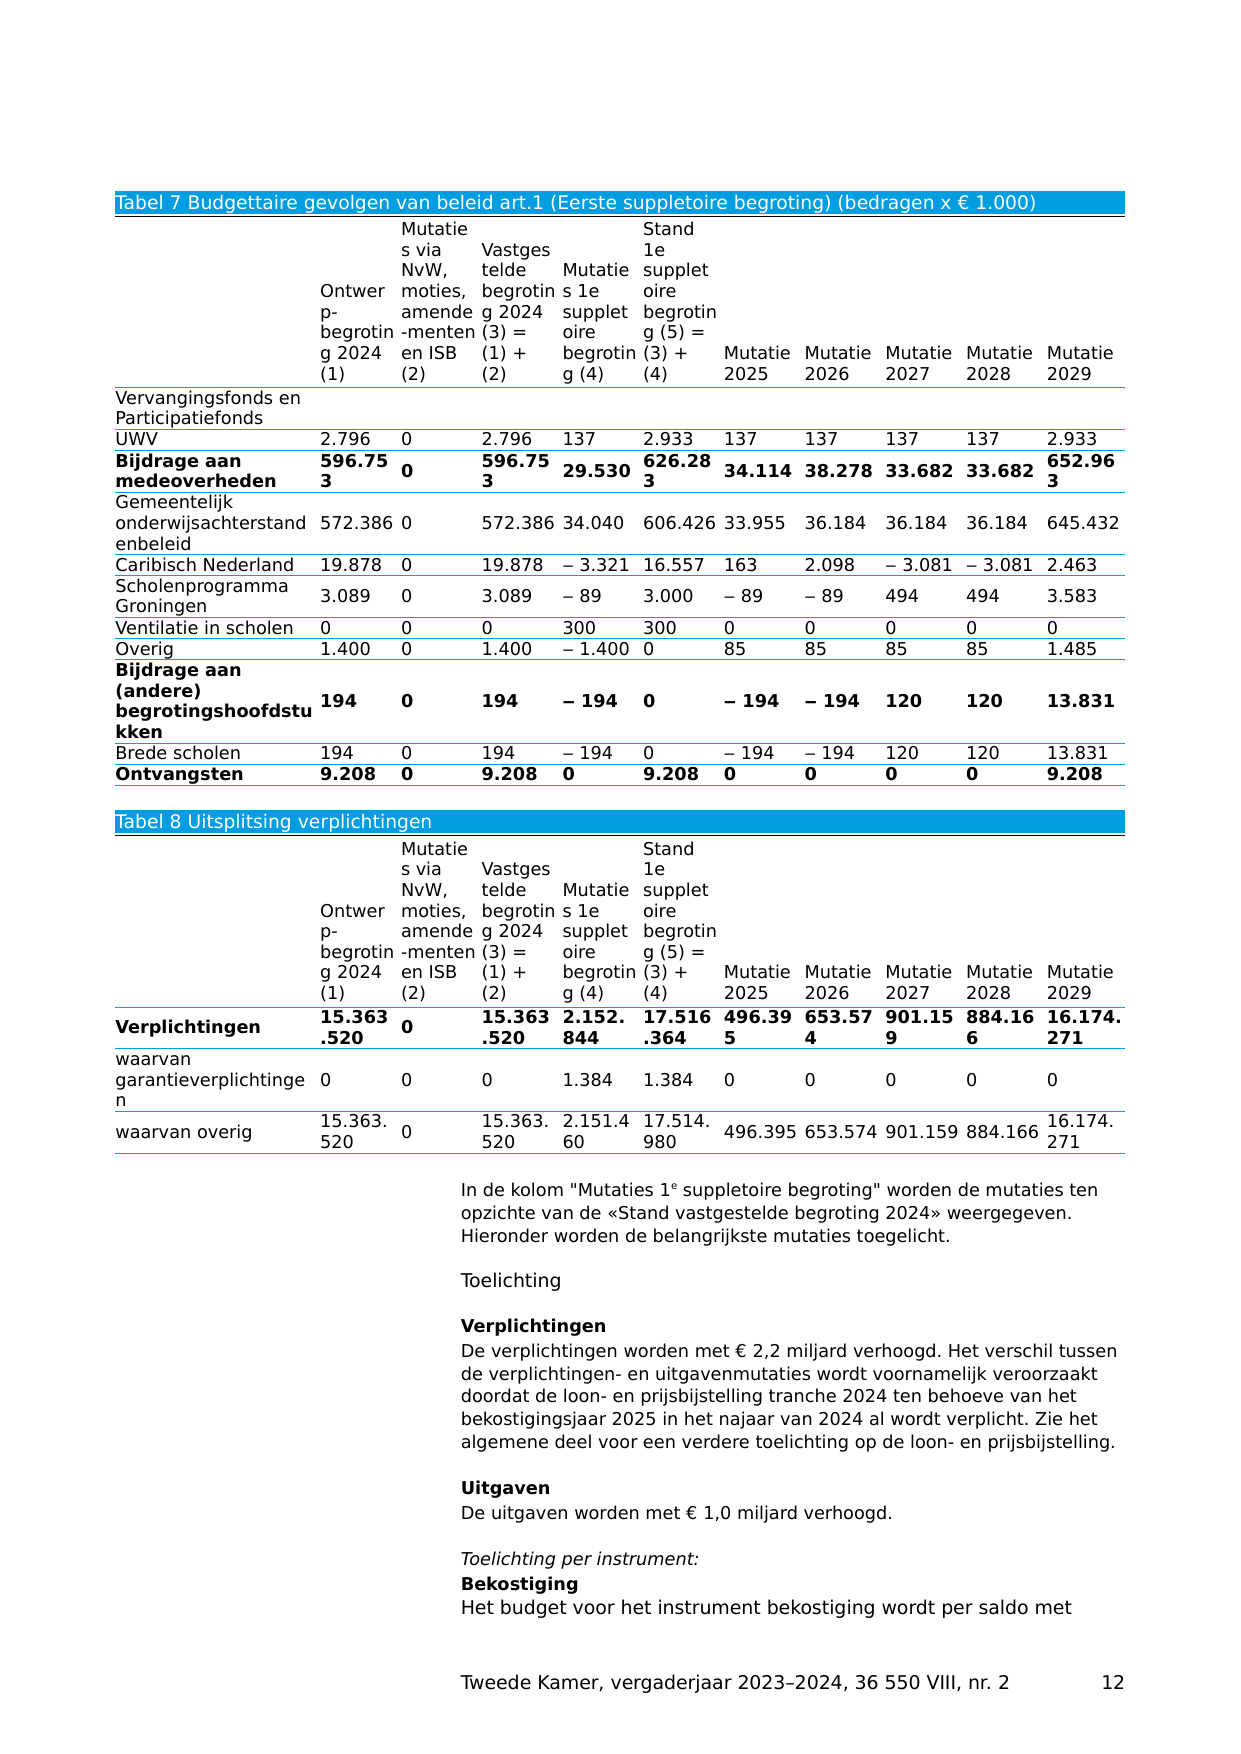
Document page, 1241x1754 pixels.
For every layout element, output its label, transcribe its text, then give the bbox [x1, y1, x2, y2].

table_cell ‒ 194 [801, 660, 882, 742]
table_cell Ontwerp-begroting 2024 (1) [317, 836, 398, 1007]
table_cell 0 [640, 744, 721, 763]
text De verplichtingen worden met € 2,2 miljard verhoogd. Het verschil tussen de verplichtingen- en uitgavenmutaties wordt voornamelijk veroorzaakt doordat de loon- en prijsbijstelling tranche 2024 ten behoeve van het bekostigingsjaar 2025 in het najaar van 2024 al wordt verplicht. Zie het algemene deel voor een verdere toelichting op de loon- en prijsbijstelling. [461, 1339, 1125, 1453]
table_cell ‒ 194 [559, 744, 640, 763]
table_cell 652.963 [1044, 451, 1125, 492]
table_cell 0 [640, 639, 721, 659]
table_cell Scholenprogramma Groningen [115, 576, 317, 617]
table_cell 137 [882, 430, 963, 450]
table_cell 0 [398, 744, 478, 763]
table_cell 85 [963, 639, 1044, 659]
table_cell Bijdrage aan medeoverheden [115, 451, 317, 492]
table_cell 572.386 [479, 493, 559, 554]
table_cell 2.463 [1044, 555, 1125, 575]
table_cell 653.574 [801, 1008, 882, 1048]
table_cell 3.583 [1044, 576, 1125, 617]
table_cell 17.514.980 [640, 1112, 721, 1152]
table_cell 2.098 [801, 555, 882, 575]
table_cell 34.040 [559, 493, 640, 554]
table_cell [398, 388, 478, 429]
table_cell 120 [963, 744, 1044, 763]
table_cell 16.174.271 [1044, 1112, 1125, 1152]
table_cell 15.363.520 [317, 1008, 398, 1048]
table_cell Vastgestelde begroting 2024 (3) = (1) + (2) [479, 836, 559, 1007]
table_cell Mutatie 2028 [963, 217, 1044, 387]
table_cell 3.089 [479, 576, 559, 617]
table_cell 596.753 [479, 451, 559, 492]
text Het budget voor het instrument bekostiging wordt per saldo met [461, 1597, 1125, 1619]
table_cell Brede scholen [115, 744, 317, 763]
table_cell 0 [721, 765, 801, 785]
table_cell 0 [398, 576, 478, 617]
table_cell 85 [801, 639, 882, 659]
table_cell 0 [640, 660, 721, 742]
table_cell Mutaties via NvW, moties, amende-menten en ISB (2) [398, 836, 478, 1007]
table_cell 0 [479, 618, 559, 638]
table_cell 137 [721, 430, 801, 450]
table_cell Ventilatie in scholen [115, 618, 317, 638]
table_cell 120 [963, 660, 1044, 742]
table_cell 0 [317, 1049, 398, 1111]
table_cell 2.796 [479, 430, 559, 450]
table_cell 19.878 [317, 555, 398, 575]
table_cell ‒ 194 [721, 744, 801, 763]
table_cell 0 [801, 618, 882, 638]
table_cell Mutatie 2025 [721, 836, 801, 1007]
table_cell 2.933 [1044, 430, 1125, 450]
table_cell 0 [882, 1049, 963, 1111]
table_cell 9.208 [1044, 765, 1125, 785]
table_cell 496.395 [721, 1112, 801, 1152]
table_cell ‒ 1.400 [559, 639, 640, 659]
text Verplichtingen [461, 1314, 1125, 1337]
table_cell [317, 388, 398, 429]
table_cell Mutaties 1e suppletoire begroting (4) [559, 217, 640, 387]
table_cell 2.796 [317, 430, 398, 450]
table_cell 0 [398, 430, 478, 450]
table_cell 494 [882, 576, 963, 617]
table_cell 9.208 [479, 765, 559, 785]
table_cell 0 [479, 1049, 559, 1111]
table_cell 901.159 [882, 1008, 963, 1048]
table_cell ‒ 3.081 [963, 555, 1044, 575]
table_cell 29.530 [559, 451, 640, 492]
table_cell 19.878 [479, 555, 559, 575]
table_cell 16.557 [640, 555, 721, 575]
table_cell [1044, 388, 1125, 429]
table_cell 163 [721, 555, 801, 575]
table_cell 137 [963, 430, 1044, 450]
table_cell 1.400 [479, 639, 559, 659]
table_cell 194 [479, 744, 559, 763]
table_cell 194 [317, 744, 398, 763]
table_cell 2.151.460 [559, 1112, 640, 1152]
table_cell 194 [479, 660, 559, 742]
table_cell ‒ 89 [721, 576, 801, 617]
table_cell waarvan overig [115, 1112, 317, 1152]
table_cell ‒ 3.081 [882, 555, 963, 575]
table_cell 2.152.844 [559, 1008, 640, 1048]
table_cell 15.363.520 [479, 1112, 559, 1152]
table_cell 653.574 [801, 1112, 882, 1152]
table_cell 0 [317, 618, 398, 638]
table_cell [479, 388, 559, 429]
table_cell 884.166 [963, 1112, 1044, 1152]
table_cell 17.516.364 [640, 1008, 721, 1048]
table_cell 85 [721, 639, 801, 659]
table_cell 0 [1044, 618, 1125, 638]
text De uitgaven worden met € 1,0 miljard verhoogd. [461, 1501, 1125, 1524]
table_cell Mutatie 2029 [1044, 217, 1125, 387]
text Toelichting per instrument: [461, 1547, 1125, 1570]
table_cell Mutatie 2025 [721, 217, 801, 387]
table_cell 0 [801, 765, 882, 785]
table_cell 606.426 [640, 493, 721, 554]
table_cell 0 [559, 765, 640, 785]
table_cell 0 [882, 765, 963, 785]
table_cell 300 [559, 618, 640, 638]
text Bekostiging [461, 1572, 1125, 1595]
table_cell 15.363.520 [317, 1112, 398, 1152]
table_cell 0 [801, 1049, 882, 1111]
table_cell 645.432 [1044, 493, 1125, 554]
table_cell 496.395 [721, 1008, 801, 1048]
table_cell 3.089 [317, 576, 398, 617]
table_cell Mutatie 2027 [882, 217, 963, 387]
table_cell 16.174.271 [1044, 1008, 1125, 1048]
table_cell 85 [882, 639, 963, 659]
table_cell Stand 1e suppletoire begroting (5) = (3) + (4) [640, 836, 721, 1007]
table_cell Mutatie 2026 [801, 217, 882, 387]
table_cell ‒ 194 [721, 660, 801, 742]
table_cell Verplichtingen [115, 1008, 317, 1048]
table_cell 0 [963, 618, 1044, 638]
table_cell [115, 836, 317, 1007]
table_cell 0 [398, 639, 478, 659]
table_cell 0 [398, 493, 478, 554]
table_cell 0 [398, 1008, 478, 1048]
table_cell 9.208 [640, 765, 721, 785]
table_cell 884.166 [963, 1008, 1044, 1048]
table_cell 0 [398, 765, 478, 785]
table_cell [115, 217, 317, 387]
table_cell Mutatie 2028 [963, 836, 1044, 1007]
table_cell 0 [882, 618, 963, 638]
text In de kolom "Mutaties 1e suppletoire begroting" worden de mutaties ten opzichte van de «Stand vastgestelde begroting 2024» weergegeven. Hieronder worden de belangrijkste mutaties toegelicht. [461, 1178, 1125, 1247]
table_cell 0 [398, 555, 478, 575]
table_cell 33.682 [882, 451, 963, 492]
table_cell 494 [963, 576, 1044, 617]
table_cell 626.283 [640, 451, 721, 492]
table_cell [559, 388, 640, 429]
table_cell 1.384 [640, 1049, 721, 1111]
table_cell 120 [882, 744, 963, 763]
table_cell ‒ 89 [801, 576, 882, 617]
table_cell [721, 388, 801, 429]
table_cell [640, 388, 721, 429]
table_cell ‒ 194 [801, 744, 882, 763]
table_cell 33.955 [721, 493, 801, 554]
table_cell 194 [317, 660, 398, 742]
table_cell 3.000 [640, 576, 721, 617]
table_cell UWV [115, 430, 317, 450]
text Uitgaven [461, 1476, 1125, 1499]
table_cell 137 [801, 430, 882, 450]
table_cell Mutatie 2027 [882, 836, 963, 1007]
table_cell 901.159 [882, 1112, 963, 1152]
table_cell Mutaties 1e suppletoire begroting (4) [559, 836, 640, 1007]
table_cell 15.363.520 [479, 1008, 559, 1048]
table_cell [882, 388, 963, 429]
table_cell 1.400 [317, 639, 398, 659]
table_cell Vervangingsfonds en Participatiefonds [115, 388, 317, 429]
table_cell 2.933 [640, 430, 721, 450]
table_cell Caribisch Nederland [115, 555, 317, 575]
table_cell 0 [721, 618, 801, 638]
table_cell [963, 388, 1044, 429]
table_cell 572.386 [317, 493, 398, 554]
table_cell [801, 388, 882, 429]
table_cell 0 [1044, 1049, 1125, 1111]
table_cell 137 [559, 430, 640, 450]
table_cell Stand 1e suppletoire begroting (5) = (3) + (4) [640, 217, 721, 387]
table_cell ‒ 194 [559, 660, 640, 742]
table_cell Ontwerp-begroting 2024 (1) [317, 217, 398, 387]
table_cell 36.184 [882, 493, 963, 554]
table_cell 596.753 [317, 451, 398, 492]
table_cell waarvan garantieverplichtingen [115, 1049, 317, 1111]
table_cell 0 [398, 660, 478, 742]
table_cell ‒ 3.321 [559, 555, 640, 575]
table_cell 0 [398, 1049, 478, 1111]
table_cell Vastgestelde begroting 2024 (3) = (1) + (2) [479, 217, 559, 387]
table_cell Gemeentelijk onderwijsachterstandenbeleid [115, 493, 317, 554]
table_cell 0 [963, 1049, 1044, 1111]
table_cell 0 [721, 1049, 801, 1111]
table_cell 0 [963, 765, 1044, 785]
table_cell 9.208 [317, 765, 398, 785]
table_cell 36.184 [801, 493, 882, 554]
table_cell 13.831 [1044, 660, 1125, 742]
table_cell 0 [398, 1112, 478, 1152]
table_cell 0 [398, 451, 478, 492]
table_cell 1.485 [1044, 639, 1125, 659]
table_cell 38.278 [801, 451, 882, 492]
table_cell Bijdrage aan (andere) begrotingshoofdstukken [115, 660, 317, 742]
table_cell Mutaties via NvW, moties, amende-menten en ISB (2) [398, 217, 478, 387]
table_cell ‒ 89 [559, 576, 640, 617]
table_cell 36.184 [963, 493, 1044, 554]
table_cell 120 [882, 660, 963, 742]
table_cell 33.682 [963, 451, 1044, 492]
table_cell 1.384 [559, 1049, 640, 1111]
table_cell Mutatie 2029 [1044, 836, 1125, 1007]
table_cell Mutatie 2026 [801, 836, 882, 1007]
table_cell Ontvangsten [115, 765, 317, 785]
table_cell 300 [640, 618, 721, 638]
table_cell 0 [398, 618, 478, 638]
title Toelichting [461, 1270, 1125, 1314]
table_cell 13.831 [1044, 744, 1125, 763]
table_cell Overig [115, 639, 317, 659]
table_cell 34.114 [721, 451, 801, 492]
